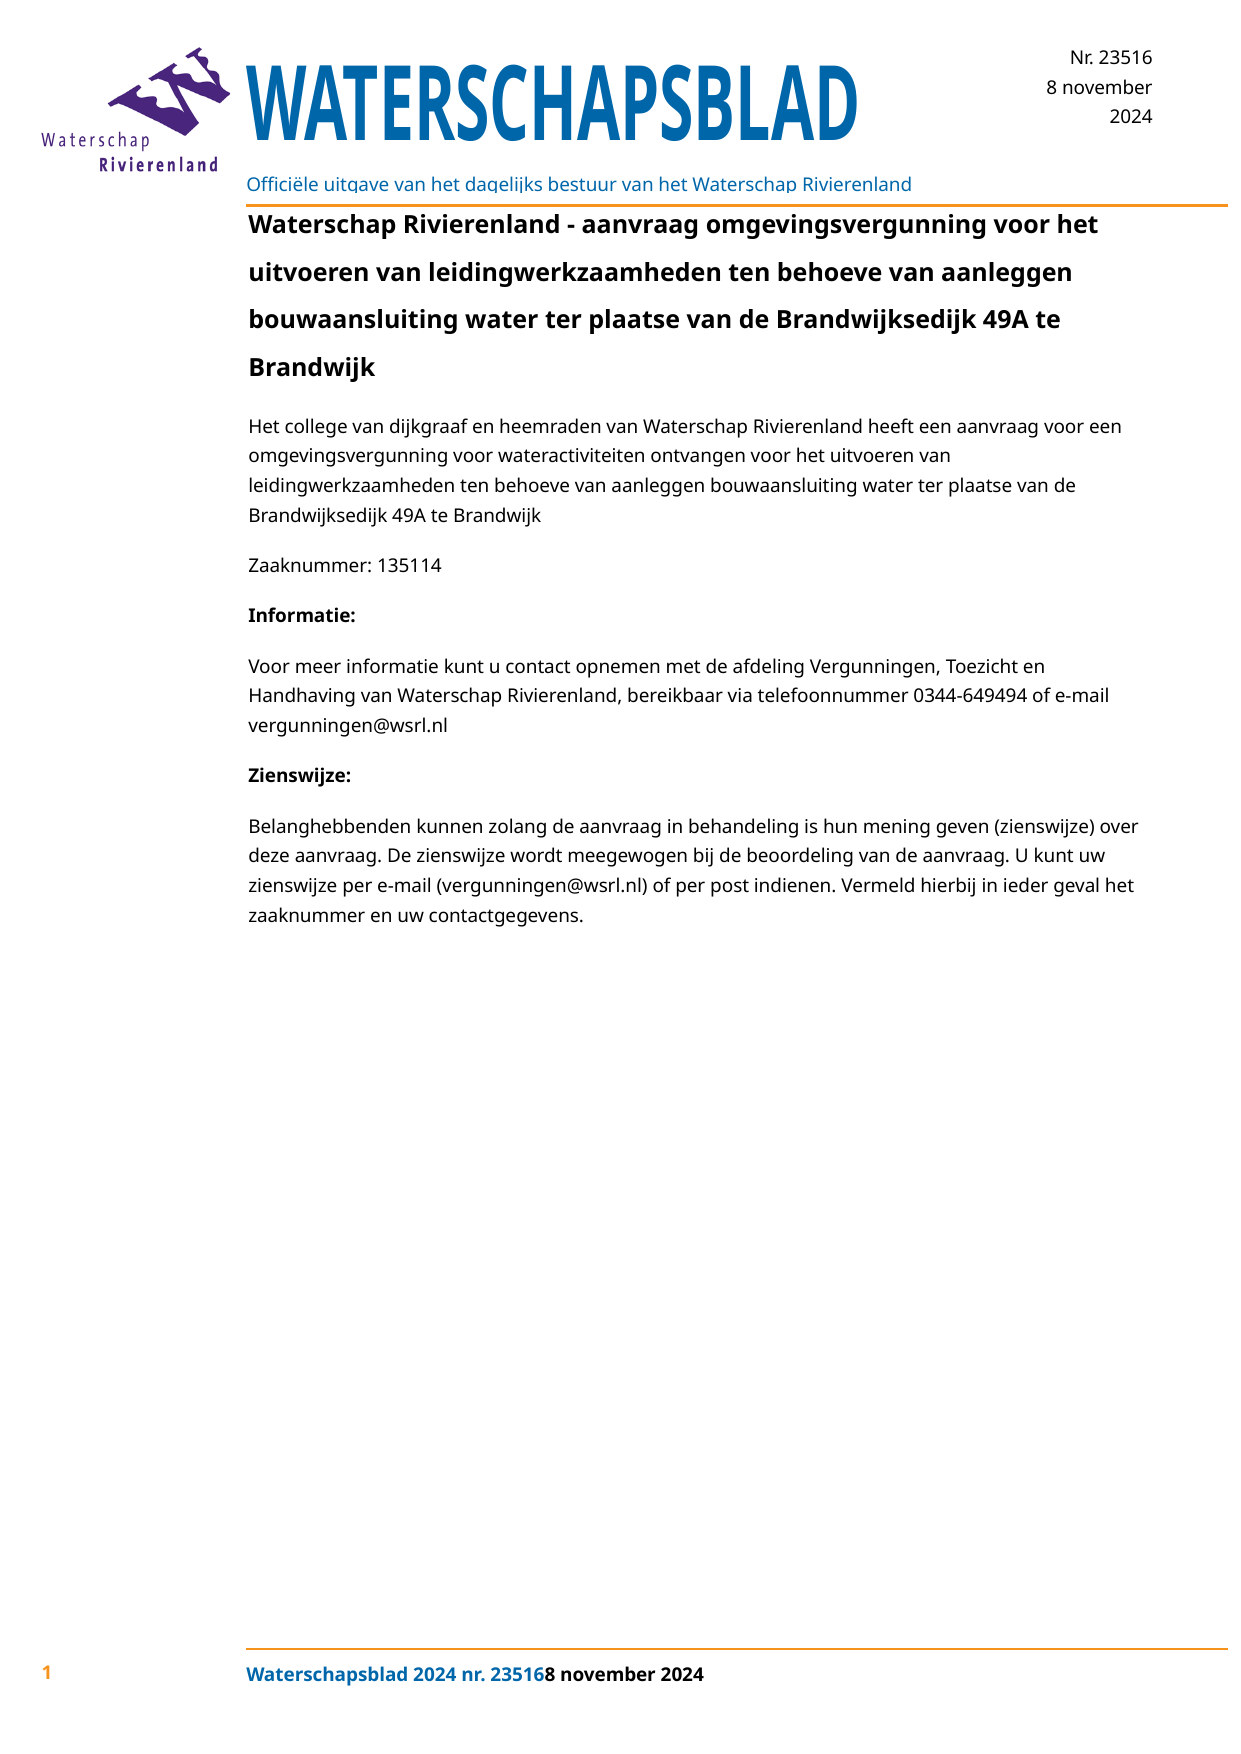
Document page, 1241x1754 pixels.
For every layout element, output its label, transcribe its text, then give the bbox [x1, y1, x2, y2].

text Informatie: [248, 603, 1152, 628]
text Voor meer informatie kunt u contact opnemen met de afdeling Vergunningen, Toezicht en Handhaving van Waterschap Rivierenland, bereikbaar via telefoonnummer 0344-649494 of e-mail vergunningen@wsrl.nl [248, 653, 1152, 738]
text Zaaknummer: 135114 [248, 552, 1152, 578]
text Belanghebbenden kunnen zolang de aanvraag in behandeling is hun mening geven (zienswijze) over deze aanvraag. De zienswijze wordt meegewogen bij de beoordeling van de aanvraag. U kunt uw zienswijze per e-mail (vergunningen@wsrl.nl) of per post indienen. Vermeld hierbij in ieder geval het zaaknummer en uw contactgegevens. [248, 813, 1152, 928]
text Zienswijze: [248, 763, 1152, 788]
picture [41, 47, 231, 172]
text Het college van dijkgraaf en heemraden van Waterschap Rivierenland heeft een aanvraag voor een omgevingsvergunning voor wateractiviteiten ontvangen voor het uitvoeren van leidingwerkzaamheden ten behoeve van aanleggen bouwaansluiting water ter plaatse van de Brandwijksedijk 49A te Brandwijk [248, 413, 1152, 528]
text Waterschap Rivierenland - aanvraag omgevingsvergunning voor het uitvoeren van leidingwerkzaamheden ten behoeve van aanleggen bouwaansluiting water ter plaatse van de Brandwijksedijk 49A te Brandwijk [248, 207, 1152, 384]
